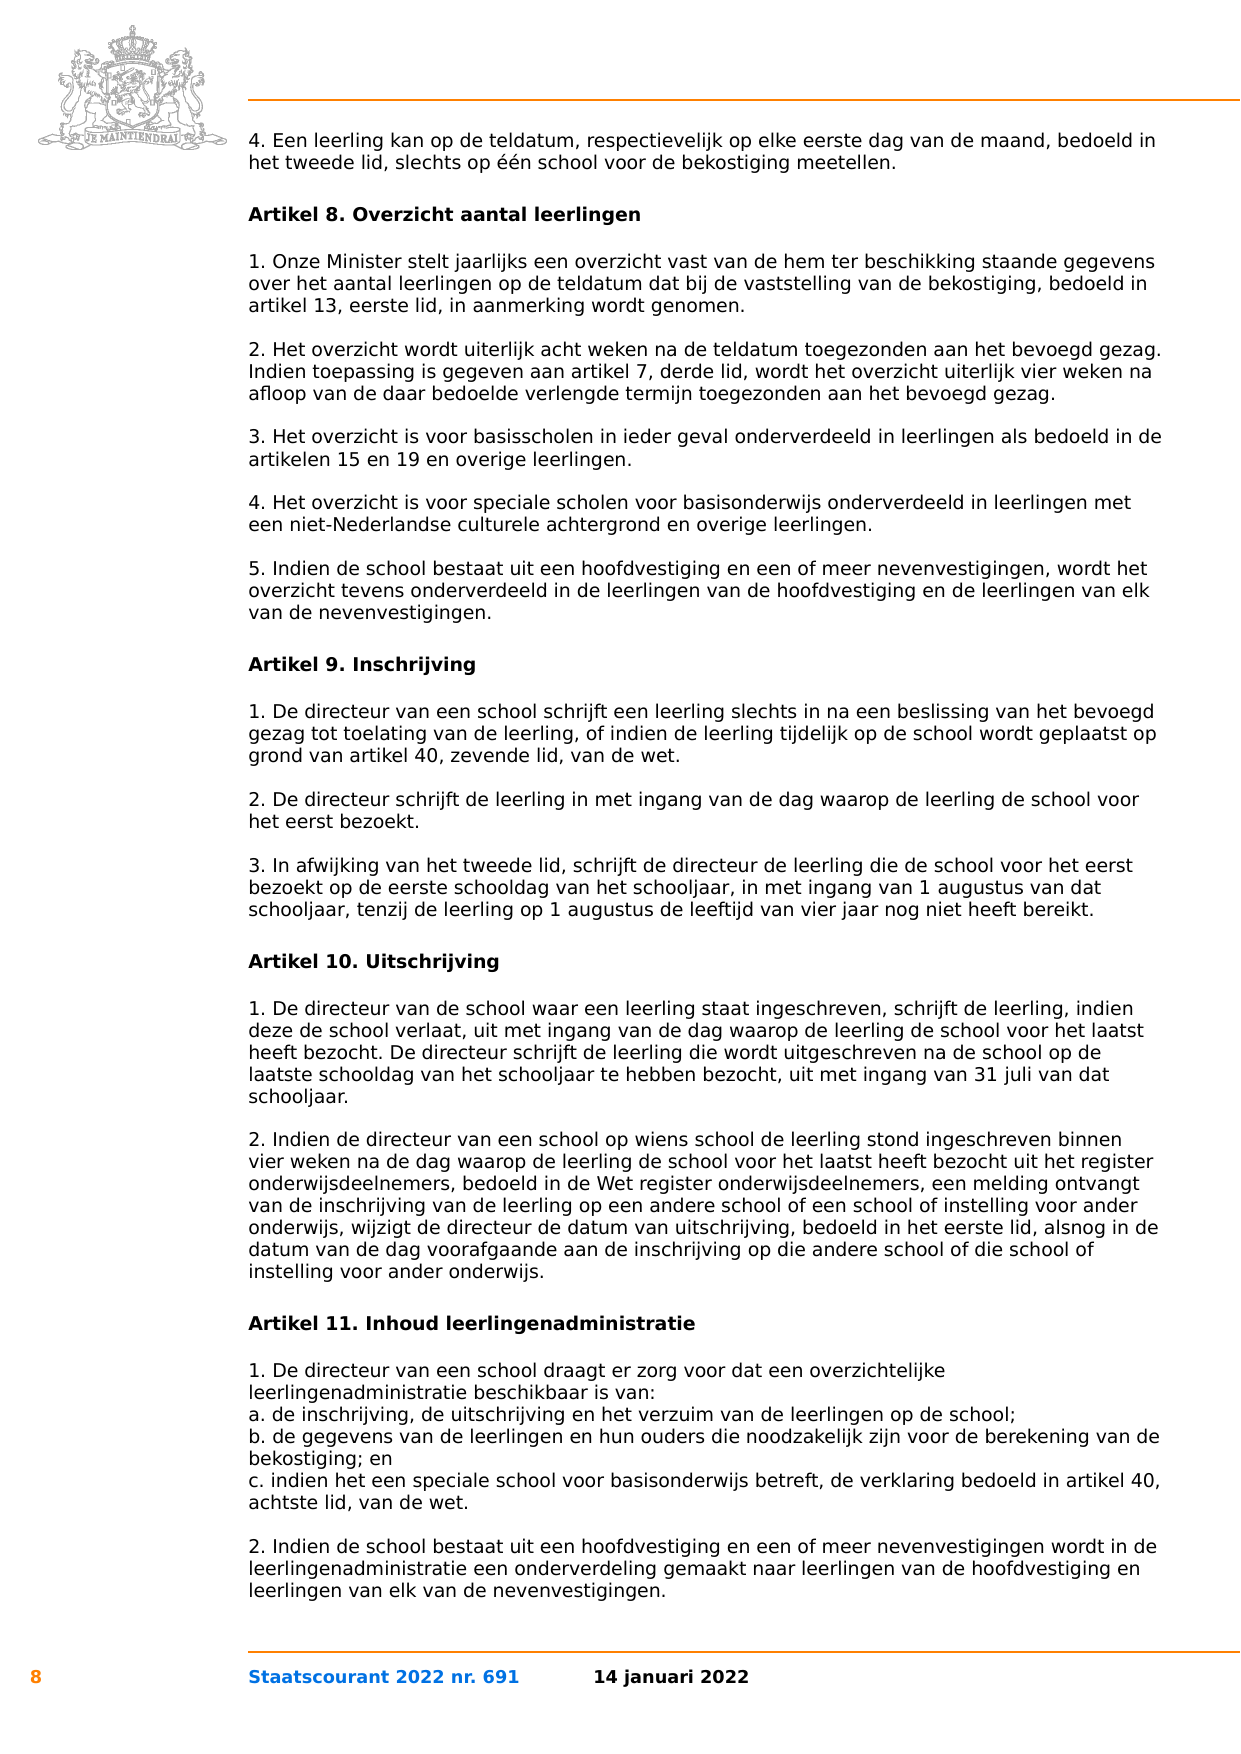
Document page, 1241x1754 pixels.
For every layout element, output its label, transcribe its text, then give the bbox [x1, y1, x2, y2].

subtitle Artikel 11. Inhoud leerlingenadministratie [248, 1313, 1163, 1335]
text 2. Indien de school bestaat uit een hoofdvestiging en een of meer nevenvestigingen wordt in de leerlingenadministratie een onderverdeling gemaakt naar leerlingen van de hoofdvestiging en leerlingen van elk van de nevenvestigingen. [248, 1536, 1163, 1602]
subtitle Artikel 8. Overzicht aantal leerlingen [248, 204, 1163, 226]
text 2. Indien de directeur van een school op wiens school de leerling stond ingeschreven binnen vier weken na de dag waarop de leerling de school voor het laatst heeft bezocht uit het register onderwijsdeelnemers, bedoeld in de Wet register onderwijsdeelnemers, een melding ontvangt van de inschrijving van de leerling op een andere school of een school of instelling voor ander onderwijs, wijzigt de directeur de datum van uitschrijving, bedoeld in het eerste lid, alsnog in de datum van de dag voorafgaande aan de inschrijving op die andere school of die school of instelling voor ander onderwijs. [248, 1129, 1163, 1283]
text 5. Indien de school bestaat uit een hoofdvestiging en een of meer nevenvestigingen, wordt het overzicht tevens onderverdeeld in de leerlingen van de hoofdvestiging en de leerlingen van elk van de nevenvestigingen. [248, 558, 1163, 624]
text 2. Het overzicht wordt uiterlijk acht weken na de teldatum toegezonden aan het bevoegd gezag. Indien toepassing is gegeven aan artikel 7, derde lid, wordt het overzicht uiterlijk vier weken na afloop van de daar bedoelde verlengde termijn toegezonden aan het bevoegd gezag. [248, 339, 1163, 404]
picture [38, 25, 227, 150]
text 4. Een leerling kan op de teldatum, respectievelijk op elke eerste dag van de maand, bedoeld in het tweede lid, slechts op één school voor de bekostiging meetellen. [248, 130, 1163, 174]
text 1. Onze Minister stelt jaarlijks een overzicht vast van de hem ter beschikking staande gegevens over het aantal leerlingen op de teldatum dat bij de vaststelling van de bekostiging, bedoeld in artikel 13, eerste lid, in aanmerking wordt genomen. [248, 251, 1163, 317]
text 3. Het overzicht is voor basisscholen in ieder geval onderverdeeld in leerlingen als bedoeld in de artikelen 15 en 19 en overige leerlingen. [248, 426, 1163, 470]
text 4. Het overzicht is voor speciale scholen voor basisonderwijs onderverdeeld in leerlingen met een niet-Nederlandse culturele achtergrond en overige leerlingen. [248, 492, 1163, 536]
text 3. In afwijking van het tweede lid, schrijft de directeur de leerling die de school voor het eerst bezoekt op de eerste schooldag van het schooljaar, in met ingang van 1 augustus van dat schooljaar, tenzij de leerling op 1 augustus de leeftijd van vier jaar nog niet heeft bereikt. [248, 855, 1163, 921]
text 1. De directeur van een school draagt er zorg voor dat een overzichtelijke leerlingenadministratie beschikbaar is van: [248, 1360, 1163, 1404]
subtitle Artikel 9. Inschrijving [248, 654, 1163, 676]
text 1. De directeur van de school waar een leerling staat ingeschreven, schrijft de leerling, indien deze de school verlaat, uit met ingang van de dag waarop de leerling de school voor het laatst heeft bezocht. De directeur schrijft de leerling die wordt uitgeschreven na de school op de laatste schooldag van het schooljaar te hebben bezocht, uit met ingang van 31 juli van dat schooljaar. [248, 998, 1163, 1107]
text b. de gegevens van de leerlingen en hun ouders die noodzakelijk zijn voor de berekening van de bekostiging; en [248, 1426, 1163, 1470]
text 1. De directeur van een school schrijft een leerling slechts in na een beslissing van het bevoegd gezag tot toelating van de leerling, of indien de leerling tijdelijk op de school wordt geplaatst op grond van artikel 40, zevende lid, van de wet. [248, 701, 1163, 767]
subtitle Artikel 10. Uitschrijving [248, 951, 1163, 973]
text 2. De directeur schrijft de leerling in met ingang van de dag waarop de leerling de school voor het eerst bezoekt. [248, 789, 1163, 833]
text c. indien het een speciale school voor basisonderwijs betreft, de verklaring bedoeld in artikel 40, achtste lid, van de wet. [248, 1470, 1163, 1514]
text a. de inschrijving, de uitschrijving en het verzuim van de leerlingen op de school; [248, 1404, 1163, 1426]
